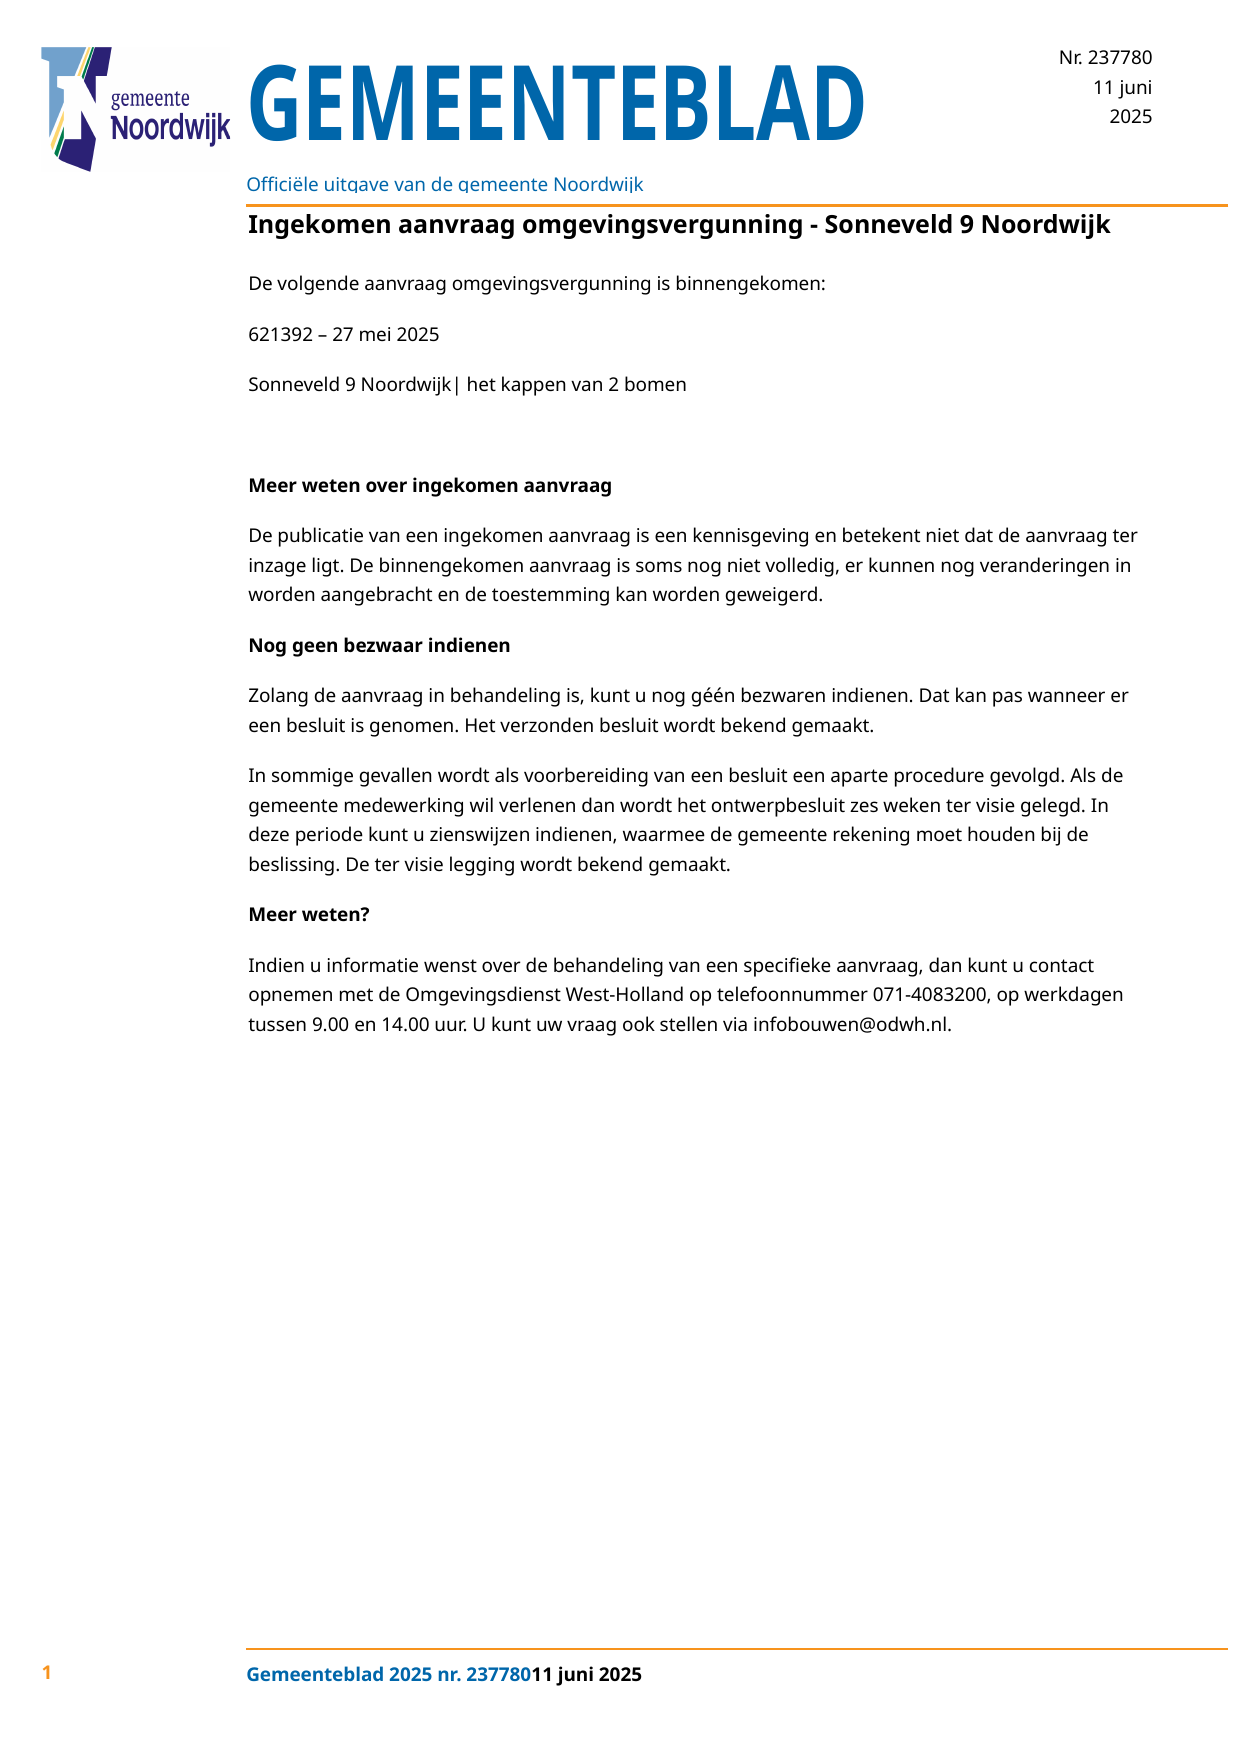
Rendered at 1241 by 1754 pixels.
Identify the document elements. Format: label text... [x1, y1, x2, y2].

text Indien u informatie wenst over de behandeling van een specifieke aanvraag, dan kunt u contact opnemen met de Omgevingsdienst West-Holland op telefoonnummer 071-4083200, op werkdagen tussen 9.00 en 14.00 uur. U kunt uw vraag ook stellen via infobouwen@odwh.nl. [248, 952, 1152, 1037]
text 621392 – 27 mei 2025 [248, 321, 1152, 346]
text In sommige gevallen wordt als voorbereiding van een besluit een aparte procedure gevolgd. Als de gemeente medewerking wil verlenen dan wordt het ontwerpbesluit zes weken ter visie gelegd. In deze periode kunt u zienswijzen indienen, waarmee de gemeente rekening moet houden bij de beslissing. De ter visie legging wordt bekend gemaakt. [248, 762, 1152, 877]
text Sonneveld 9 Noordwijk| het kappen van 2 bomen [248, 371, 1152, 397]
text Nog geen bezwaar indienen [248, 632, 1152, 658]
text De volgende aanvraag omgevingsvergunning is binnengekomen: [248, 270, 1152, 296]
text Ingekomen aanvraag omgevingsvergunning - Sonneveld 9 Noordwijk [248, 207, 1152, 241]
picture [41, 47, 231, 172]
text Meer weten? [248, 902, 1152, 927]
text Meer weten over ingekomen aanvraag [248, 472, 1152, 498]
text Zolang de aanvraag in behandeling is, kunt u nog géén bezwaren indienen. Dat kan pas wanneer er een besluit is genomen. Het verzonden besluit wordt bekend gemaakt. [248, 682, 1152, 738]
text De publicatie van een ingekomen aanvraag is een kennisgeving en betekent niet dat de aanvraag ter inzage ligt. De binnengekomen aanvraag is soms nog niet volledig, er kunnen nog veranderingen in worden aangebracht en de toestemming kan worden geweigerd. [248, 522, 1152, 607]
